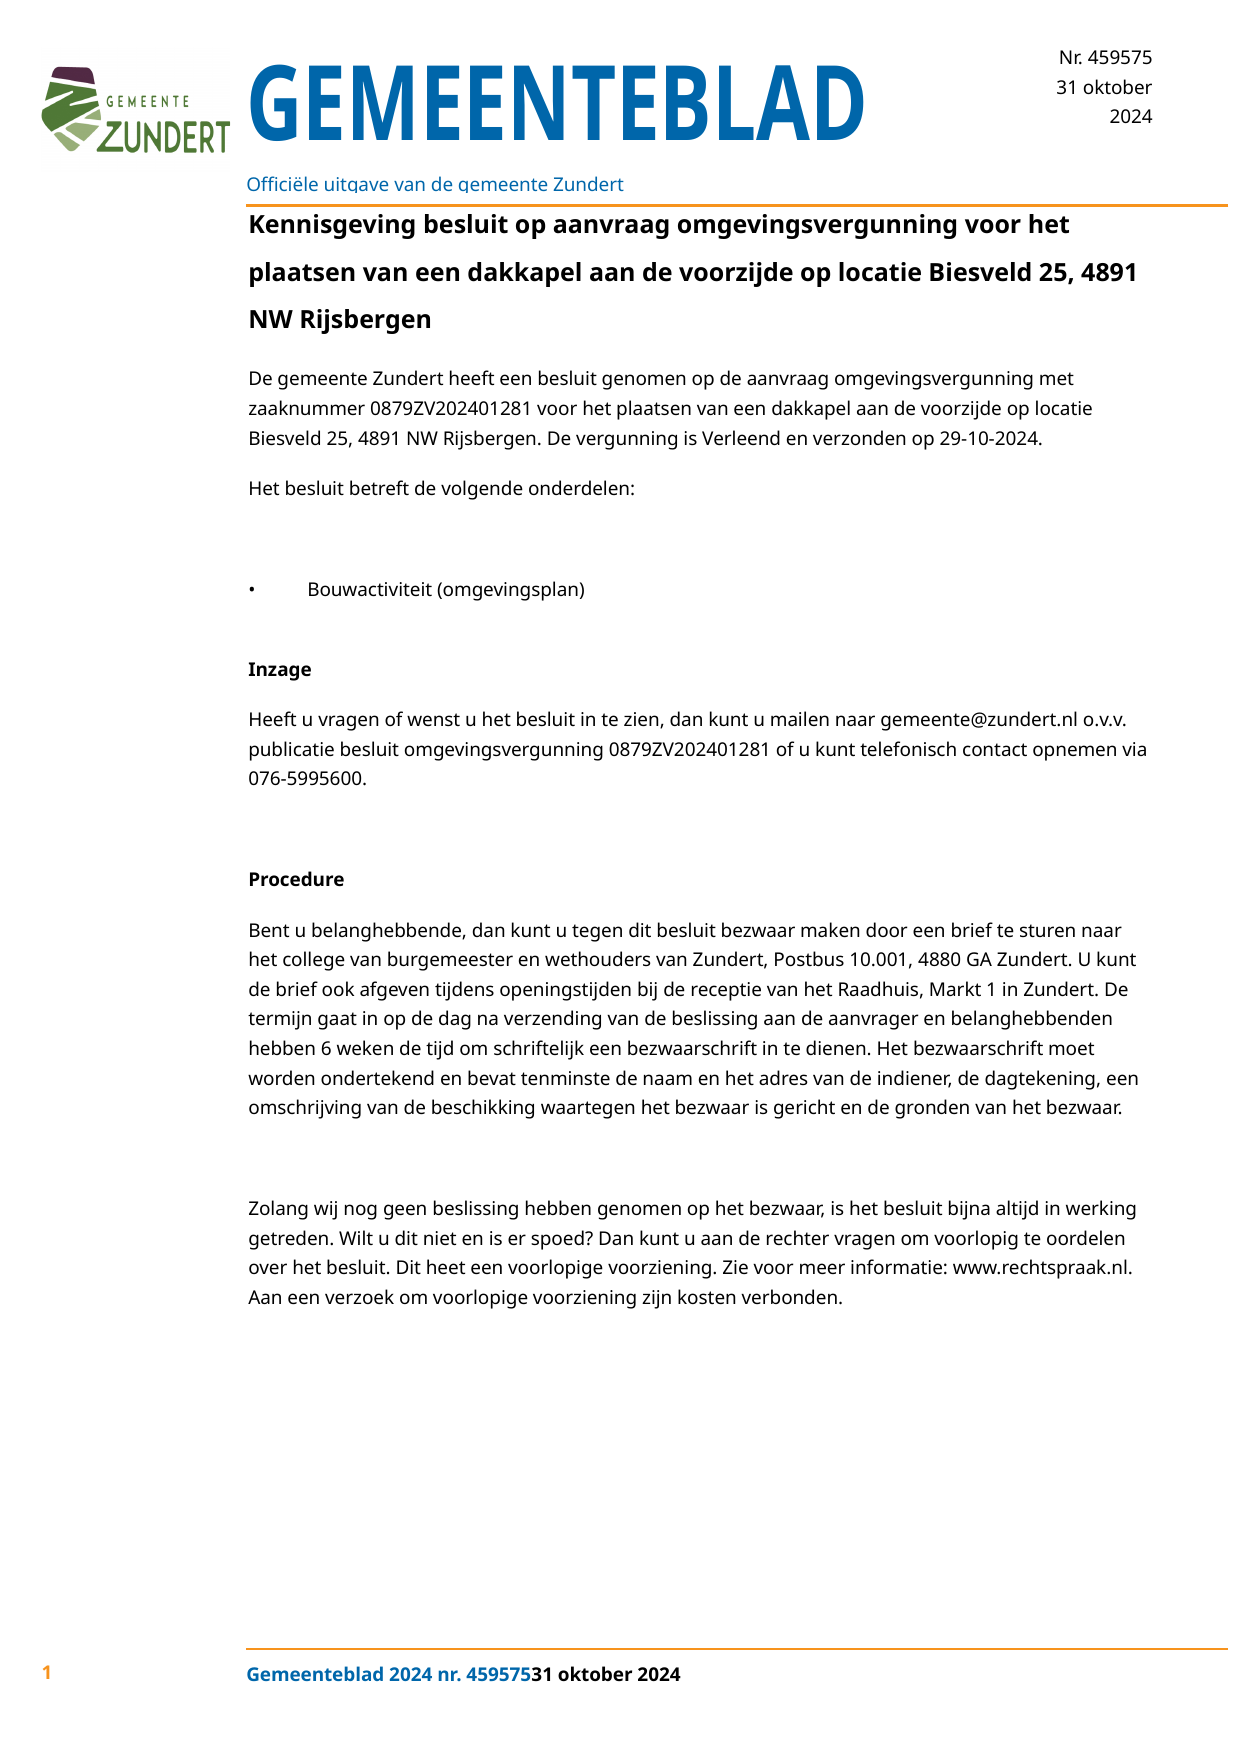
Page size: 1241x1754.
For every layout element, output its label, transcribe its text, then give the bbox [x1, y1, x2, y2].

text Procedure [248, 866, 1152, 892]
text De gemeente Zundert heeft een besluit genomen op de aanvraag omgevingsvergunning met zaaknummer 0879ZV202401281 voor het plaatsen van een dakkapel aan de voorzijde op locatie Biesveld 25, 4891 NW Rijsbergen. De vergunning is Verleend en verzonden op 29-10-2024. [248, 366, 1152, 450]
text Kennisgeving besluit op aanvraag omgevingsvergunning voor het plaatsen van een dakkapel aan de voorzijde op locatie Biesveld 25, 4891 NW Rijsbergen [248, 207, 1152, 336]
list Bouwactiviteit (omgevingsplan) [248, 576, 1152, 602]
text Zolang wij nog geen beslissing hebben genomen op het bezwaar, is het besluit bijna altijd in werking getreden. Wilt u dit niet en is er spoed? Dan kunt u aan de rechter vragen om voorlopig te oordelen over het besluit. Dit heet een voorlopige voorziening. Zie voor meer informatie: www.rechtspraak.nl. Aan een verzoek om voorlopige voorziening zijn kosten verbonden. [248, 1195, 1152, 1309]
text Inzage [248, 656, 1152, 682]
text Het besluit betreft de volgende onderdelen: [248, 475, 1152, 501]
text Bent u belanghebbende, dan kunt u tegen dit besluit bezwaar maken door een brief te sturen naar het college van burgemeester en wethouders van Zundert, Postbus 10.001, 4880 GA Zundert. U kunt de brief ook afgeven tijdens openingstijden bij de receptie van het Raadhuis, Markt 1 in Zundert. De termijn gaat in op de dag na verzending van de beslissing aan de aanvrager en belanghebbenden hebben 6 weken de tijd om schriftelijk een bezwaarschrift in te dienen. Het bezwaarschrift moet worden ondertekend en bevat tenminste de naam en het adres van de indiener, de dagtekening, een omschrijving van de beschikking waartegen het bezwaar is gericht en de gronden van het bezwaar. [248, 917, 1152, 1120]
text Heeft u vragen of wenst u het besluit in te zien, dan kunt u mailen naar gemeente@zundert.nl o.v.v. publicatie besluit omgevingsvergunning 0879ZV202401281 of u kunt telefonisch contact opnemen via 076-5995600. [248, 706, 1152, 791]
picture [41, 47, 231, 172]
